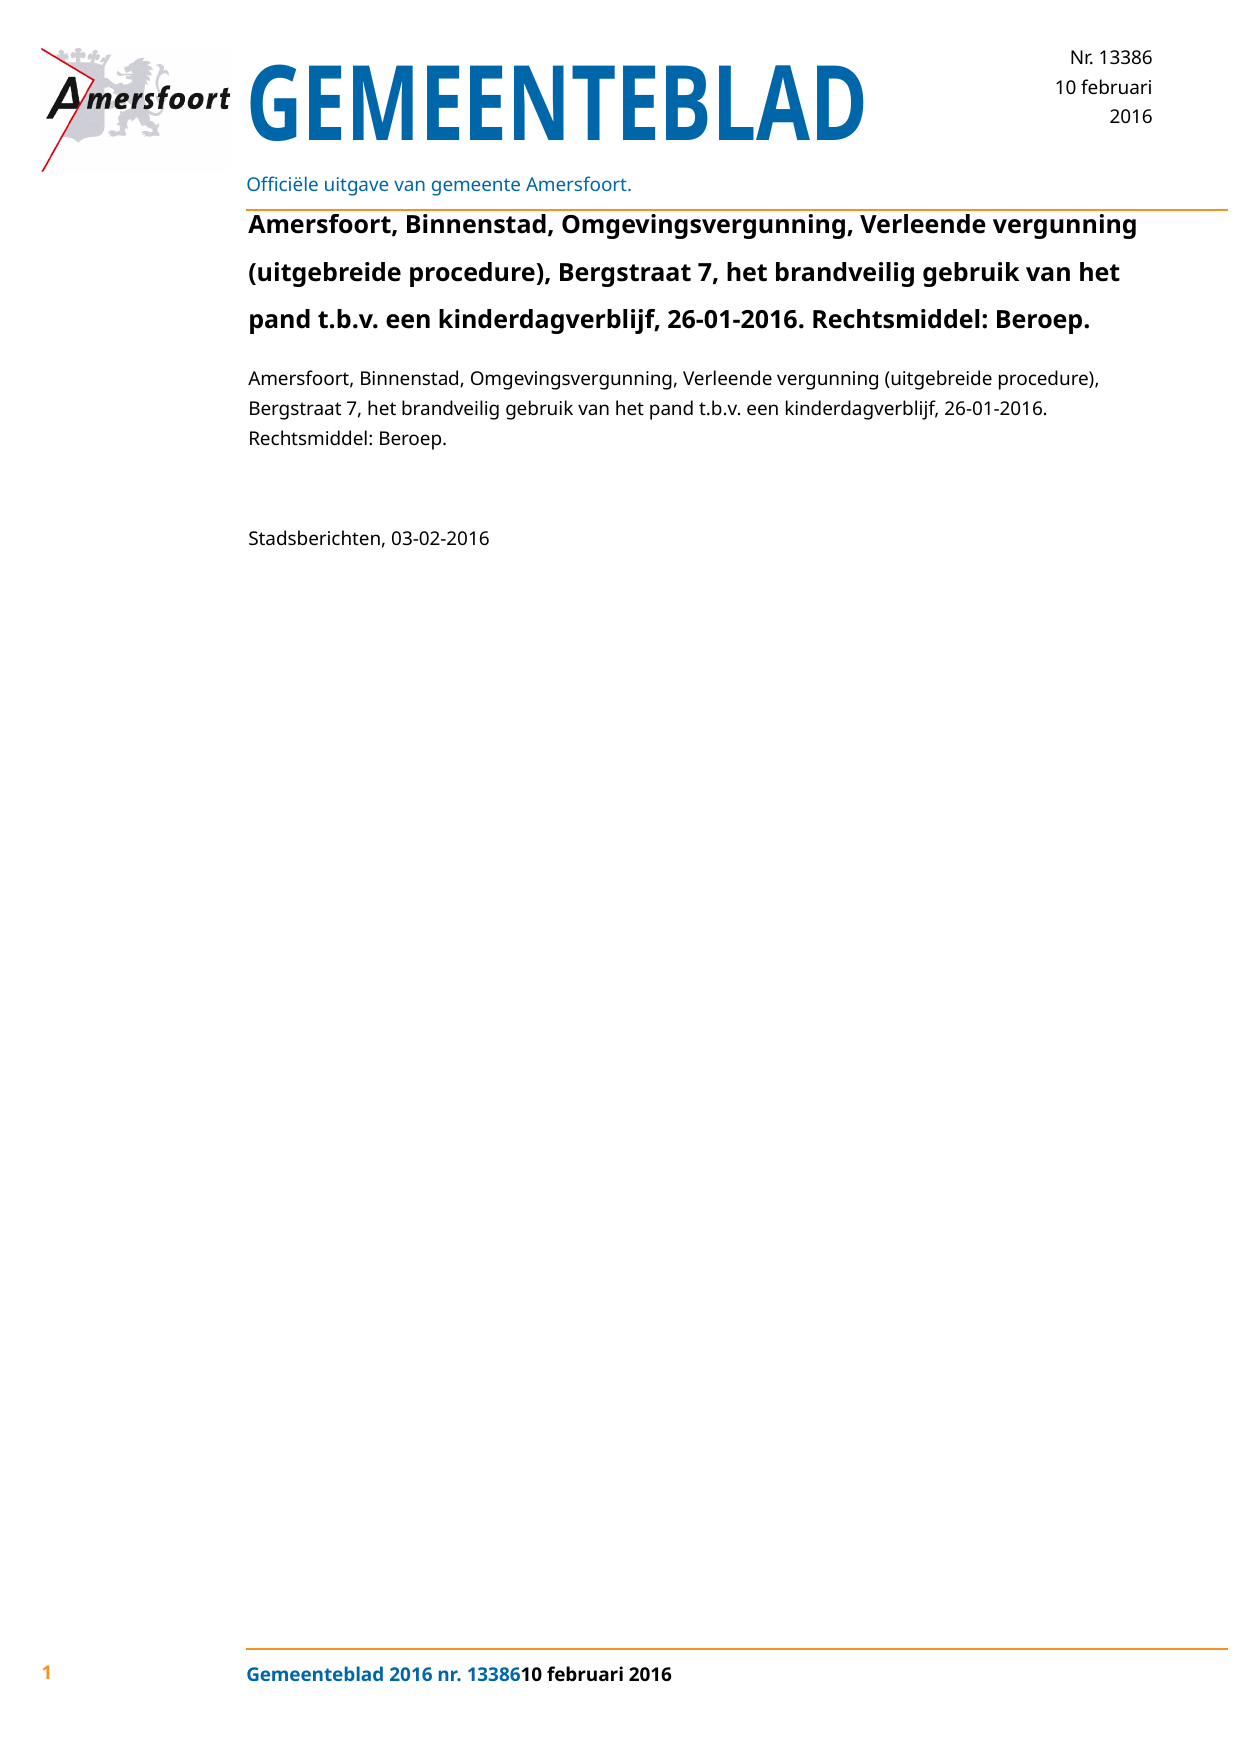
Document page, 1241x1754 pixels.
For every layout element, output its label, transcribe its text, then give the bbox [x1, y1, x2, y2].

text Stadsberichten, 03-02-2016 [248, 526, 1152, 551]
text Amersfoort, Binnenstad, Omgevingsvergunning, Verleende vergunning (uitgebreide procedure), Bergstraat 7, het brandveilig gebruik van het pand t.b.v. een kinderdagverblijf, 26-01-2016. Rechtsmiddel: Beroep. [248, 211, 1152, 336]
text Amersfoort, Binnenstad, Omgevingsvergunning, Verleende vergunning (uitgebreide procedure), Bergstraat 7, het brandveilig gebruik van het pand t.b.v. een kinderdagverblijf, 26-01-2016. Rechtsmiddel: Beroep. [248, 366, 1152, 450]
picture [41, 47, 231, 172]
